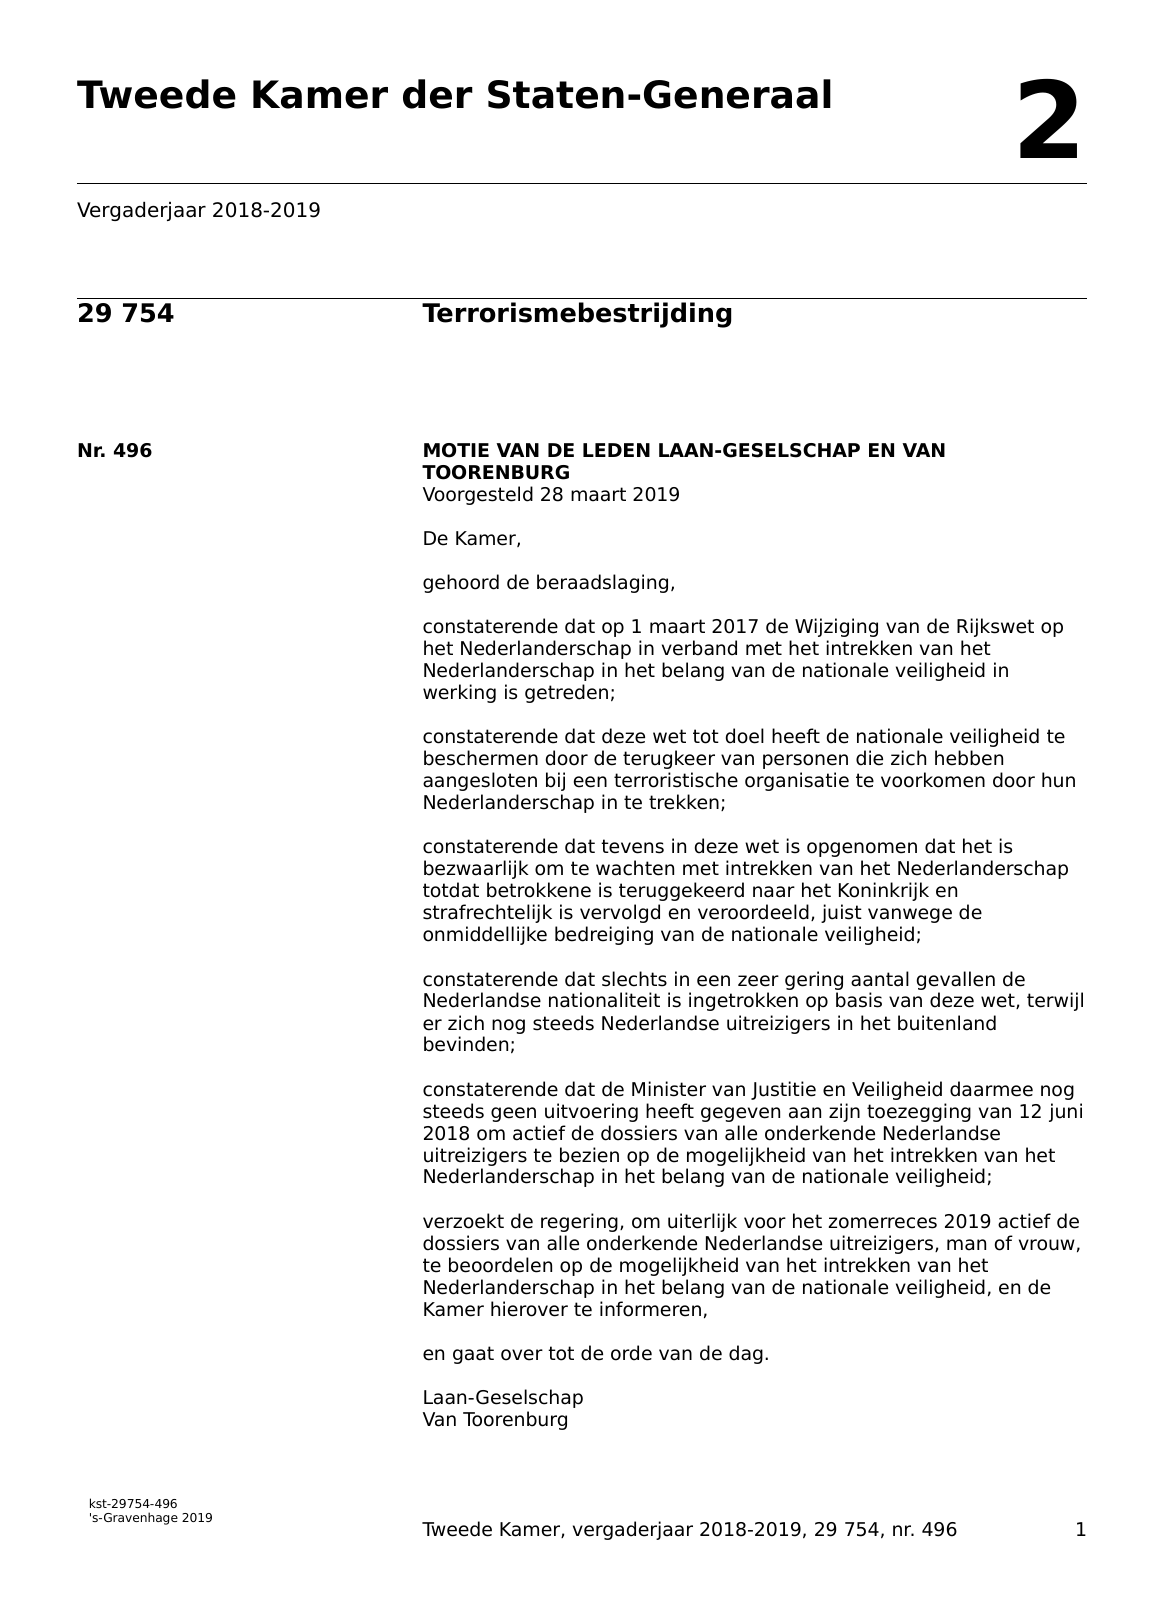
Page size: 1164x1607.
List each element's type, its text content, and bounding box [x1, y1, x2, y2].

subtitle Nr. 496 MOTIE VAN DE LEDEN LAAN-GESELSCHAP EN VAN TOORENBURG [77, 440, 1087, 484]
text Voorgesteld 28 maart 2019 [422, 484, 1087, 506]
text constaterende dat tevens in deze wet is opgenomen dat het is bezwaarlijk om te wachten met intrekken van het Nederlanderschap totdat betrokkene is teruggekeerd naar het Koninkrijk en strafrechtelijk is vervolgd en veroordeeld, juist vanwege de onmiddellijke bedreiging van de nationale veiligheid; [422, 836, 1087, 946]
table_header Tweede Kamer der Staten-Generaal [77, 59, 886, 183]
text kst-29754-496 [88, 1497, 323, 1511]
text constaterende dat deze wet tot doel heeft de nationale veiligheid te beschermen door de terugkeer van personen die zich hebben aangesloten bij een terroristische organisatie te voorkomen door hun Nederlanderschap in te trekken; [422, 726, 1087, 814]
text en gaat over tot de orde van de dag. [422, 1343, 1087, 1365]
text constaterende dat de Minister van Justitie en Veiligheid daarmee nog steeds geen uitvoering heeft gegeven aan zijn toezegging van 12 juni 2018 om actief de dossiers van alle onderkende Nederlandse uitreizigers te bezien op de mogelijkheid van het intrekken van het Nederlanderschap in het belang van de nationale veiligheid; [422, 1078, 1087, 1188]
table_cell Vergaderjaar 2018-2019 [77, 184, 1087, 298]
text gehoord de beraadslaging, [422, 572, 1087, 594]
text constaterende dat op 1 maart 2017 de Wijziging van de Rijkswet op het Nederlanderschap in verband met het intrekken van het Nederlanderschap in het belang van de nationale veiligheid in werking is getreden; [422, 616, 1087, 704]
text constaterende dat slechts in een zeer gering aantal gevallen de Nederlandse nationaliteit is ingetrokken op basis van deze wet, terwijl er zich nog steeds Nederlandse uitreizigers in het buitenland bevinden; [422, 968, 1087, 1056]
text 's-Gravenhage 2019 [88, 1511, 323, 1525]
table_header 2 [886, 59, 1087, 183]
text Laan-Geselschap [422, 1387, 1087, 1409]
text Van Toorenburg [422, 1409, 1087, 1431]
text verzoekt de regering, om uiterlijk voor het zomerreces 2019 actief de dossiers van alle onderkende Nederlandse uitreizigers, man of vrouw, te beoordelen op de mogelijkheid van het intrekken van het Nederlanderschap in het belang van de nationale veiligheid, en de Kamer hierover te informeren, [422, 1211, 1087, 1321]
subtitle 29 754 Terrorismebestrijding [77, 299, 1087, 329]
text De Kamer, [422, 528, 1087, 550]
